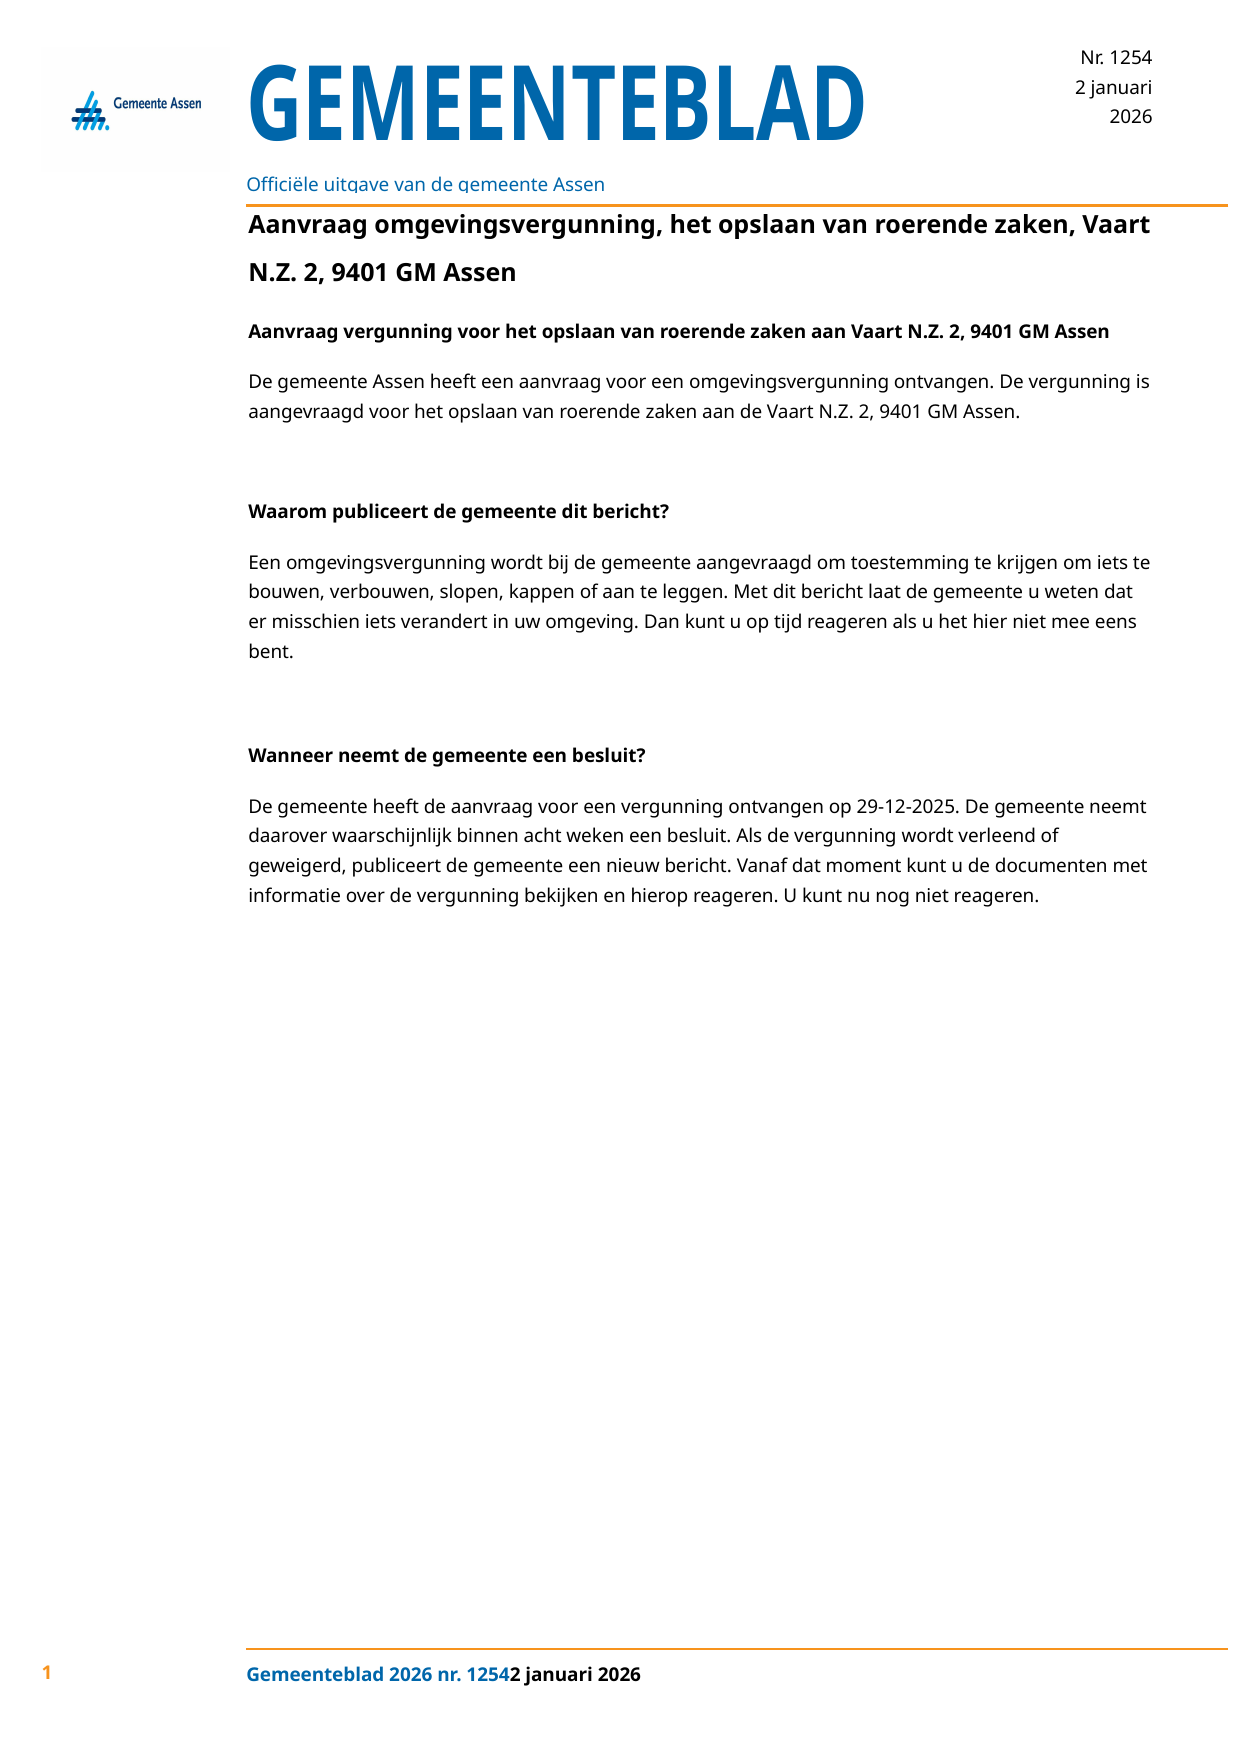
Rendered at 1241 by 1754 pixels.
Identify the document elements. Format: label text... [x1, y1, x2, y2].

text De gemeente Assen heeft een aanvraag voor een omgevingsvergunning ontvangen. De vergunning is aangevraagd voor het opslaan van roerende zaken aan de Vaart N.Z. 2, 9401 GM Assen. [248, 368, 1152, 424]
text Aanvraag vergunning voor het opslaan van roerende zaken aan Vaart N.Z. 2, 9401 GM Assen [248, 318, 1152, 344]
text Waarom publiceert de gemeente dit bericht? [248, 499, 1152, 524]
text ﻿Wanneer neemt de gemeente een besluit? [248, 739, 1152, 768]
text Aanvraag omgevingsvergunning, het opslaan van roerende zaken, Vaart N.Z. 2, 9401 GM Assen [248, 207, 1152, 288]
text De gemeente heeft de aanvraag voor een vergunning ontvangen op 29-12-2025. De gemeente neemt daarover waarschijnlijk binnen acht weken een besluit. Als de vergunning wordt verleend of geweigerd, publiceert de gemeente een nieuw bericht. Vanaf dat moment kunt u de documenten met informatie over de vergunning bekijken en hierop reageren. U kunt nu nog niet reageren. [248, 793, 1152, 908]
picture [41, 47, 231, 172]
text Een omgevingsvergunning wordt bij de gemeente aangevraagd om toestemming te krijgen om iets te bouwen, verbouwen, slopen, kappen of aan te leggen. Met dit bericht laat de gemeente u weten dat er misschien iets verandert in uw omgeving. Dan kunt u op tijd reageren als u het hier niet mee eens bent. [248, 549, 1152, 664]
